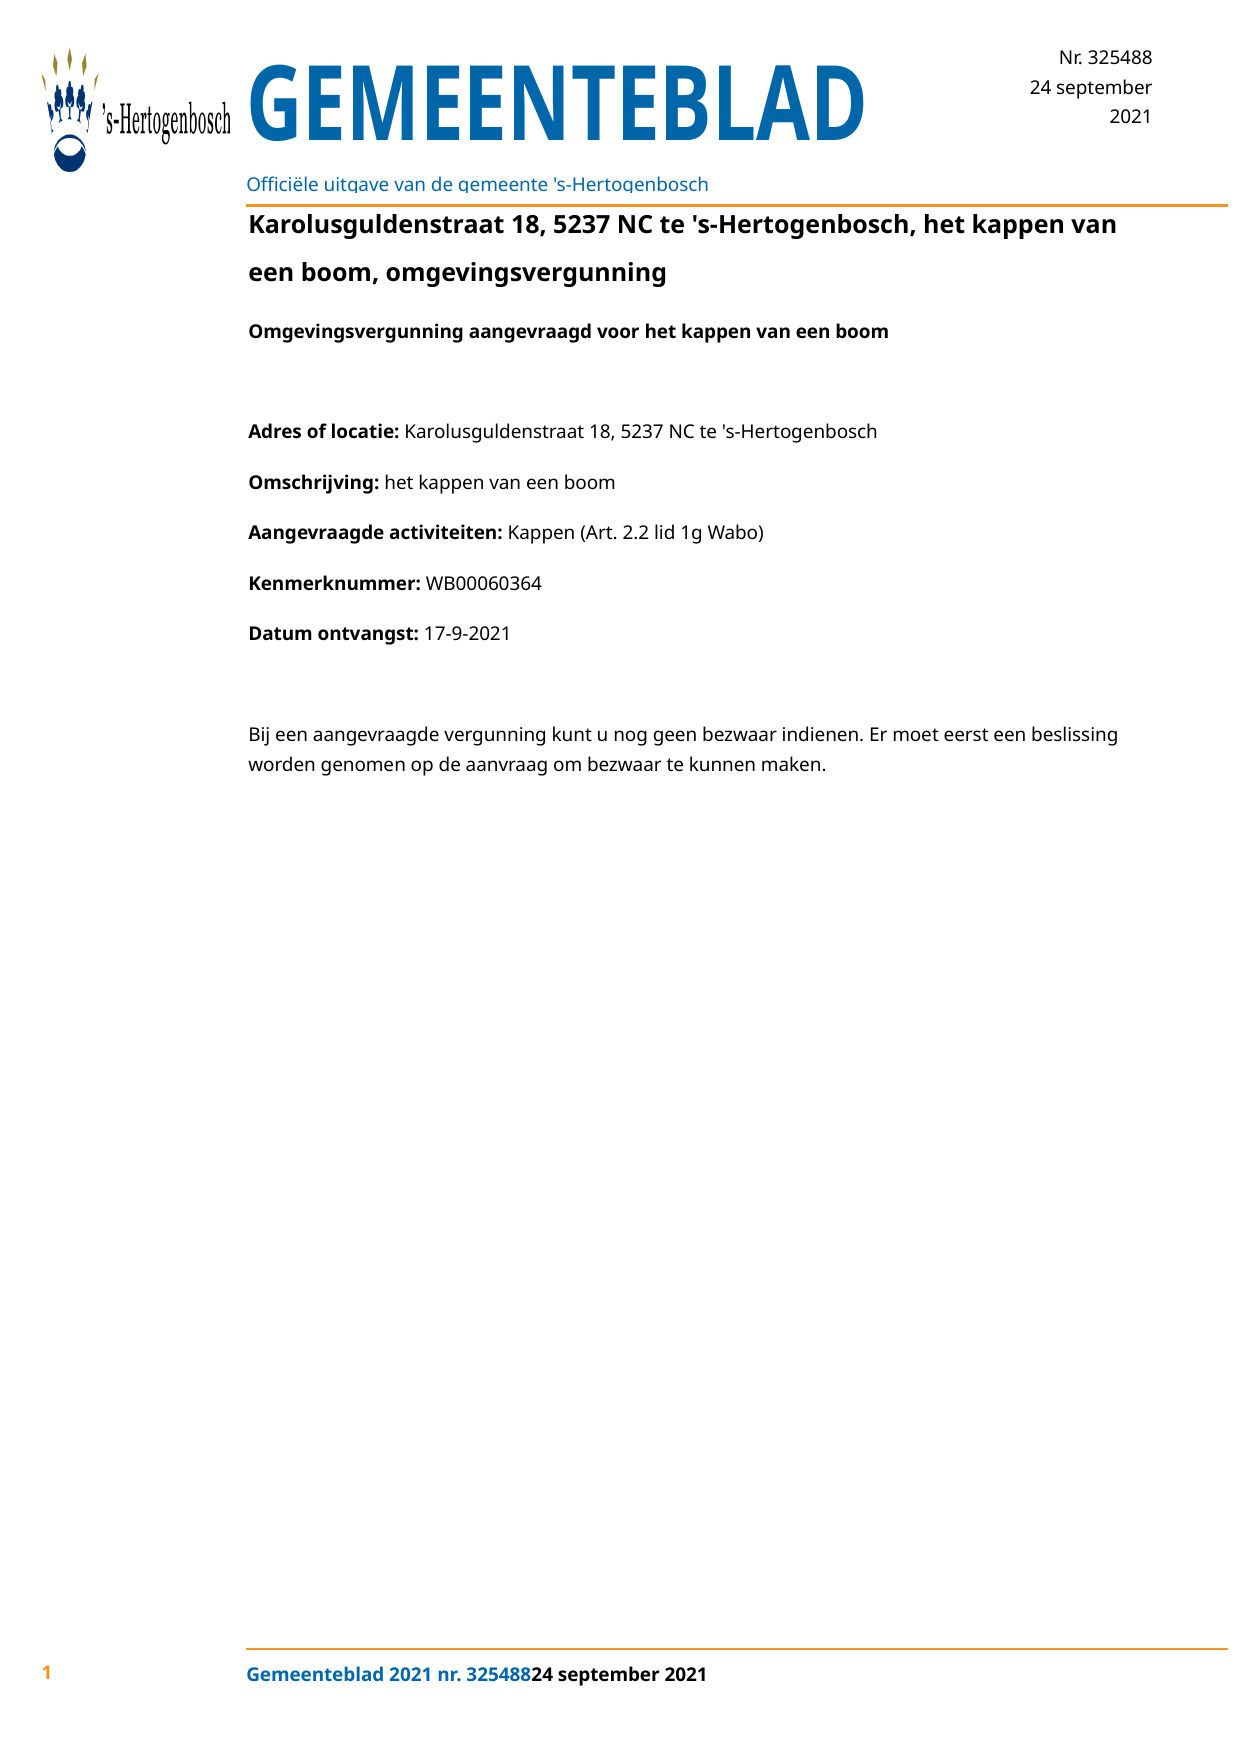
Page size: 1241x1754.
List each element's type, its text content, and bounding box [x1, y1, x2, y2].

text Kenmerknummer: WB00060364 [248, 570, 1152, 596]
picture [41, 47, 231, 172]
text Datum ontvangst: 17-9-2021 [248, 620, 1152, 646]
text Karolusguldenstraat 18, 5237 NC te 's-Hertogenbosch, het kappen van een boom, omgevingsvergunning [248, 207, 1152, 288]
text Omgevingsvergunning aangevraagd voor het kappen van een boom [248, 318, 1152, 344]
text Aangevraagde activiteiten: Kappen (Art. 2.2 lid 1g Wabo) [248, 519, 1152, 545]
text Bij een aangevraagde vergunning kunt u nog geen bezwaar indienen. Er moet eerst een beslissing worden genomen op de aanvraag om bezwaar te kunnen maken. [248, 721, 1152, 777]
text Adres of locatie: Karolusguldenstraat 18, 5237 NC te 's-Hertogenbosch [248, 419, 1152, 444]
text Omschrijving: het kappen van een boom [248, 469, 1152, 495]
